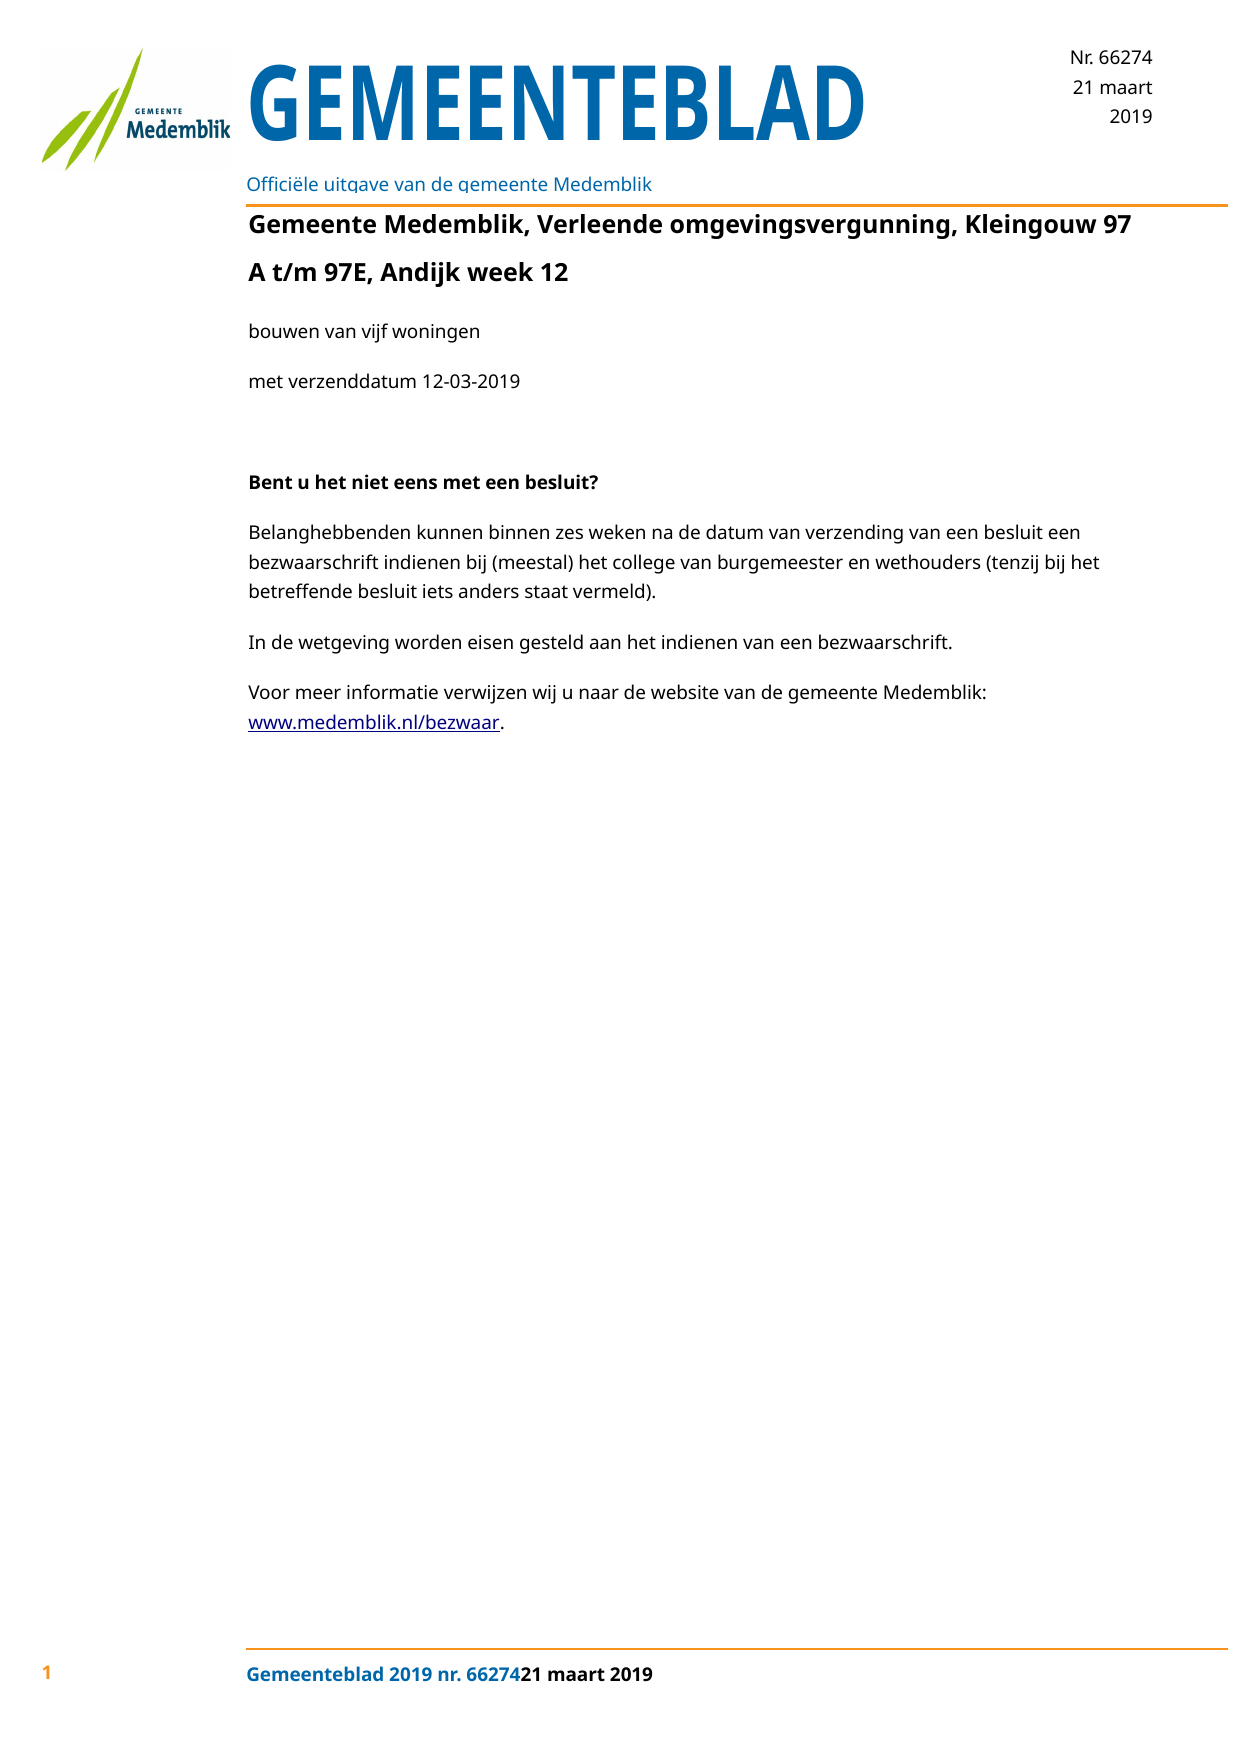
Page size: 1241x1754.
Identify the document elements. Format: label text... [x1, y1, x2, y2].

text met verzenddatum 12-03-2019 [248, 368, 1152, 394]
text Bent u het niet eens met een besluit? [248, 469, 1152, 495]
text Voor meer informatie verwijzen wij u naar de website van de gemeente Medemblik: www.medemblik.nl/bezwaar. [248, 679, 1152, 735]
text Belanghebbenden kunnen binnen zes weken na de datum van verzending van een besluit een bezwaarschrift indienen bij (meestal) het college van burgemeester en wethouders (tenzij bij het betreffende besluit iets anders staat vermeld). [248, 519, 1152, 604]
text In de wetgeving worden eisen gesteld aan het indienen van een bezwaarschrift. [248, 629, 1152, 655]
text bouwen van vijf woningen [248, 318, 1152, 344]
text Gemeente Medemblik, Verleende omgevingsvergunning, Kleingouw 97 A t/m 97E, Andijk week 12 [248, 207, 1152, 288]
picture [41, 47, 231, 172]
